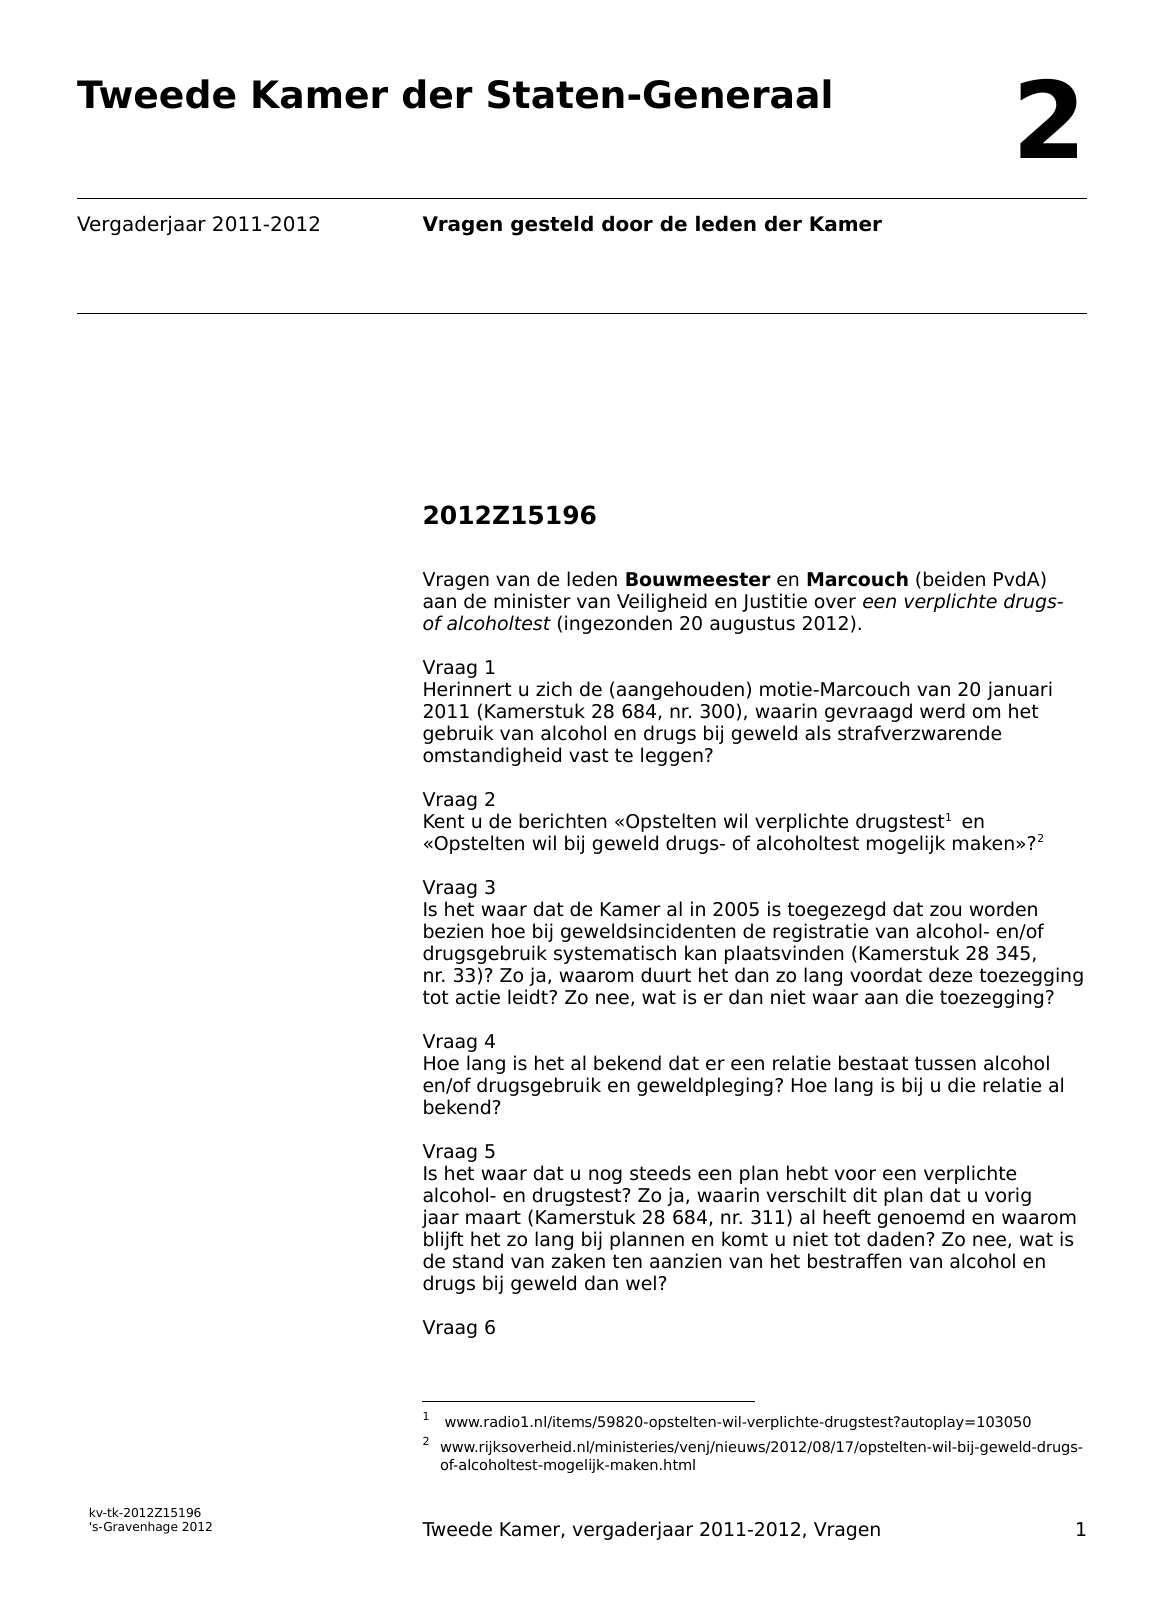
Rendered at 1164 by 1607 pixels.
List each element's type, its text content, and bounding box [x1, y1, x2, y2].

text 2012Z15196 [422, 501, 1087, 531]
text Vraag 2 [422, 789, 1087, 811]
text Vragen van de leden Bouwmeester en Marcouch (beiden PvdA) aan de minister van Veiligheid en Justitie over een verplichte drugs- of alcoholtest (ingezonden 20 augustus 2012). [422, 569, 1087, 635]
text Vraag 5 [422, 1141, 1087, 1163]
text Vraag 1 [422, 657, 1087, 679]
table_cell Vragen gesteld door de leden der Kamer [422, 199, 1087, 313]
text Kent u de berichten «Opstelten wil verplichte drugstest en «Opstelten wil bij geweld drugs- of alcoholtest mogelijk maken»? [422, 811, 1087, 855]
text Herinnert u zich de (aangehouden) motie-Marcouch van 20 januari 2011 (Kamerstuk 28 684, nr. 300), waarin gevraagd werd om het gebruik van alcohol en drugs bij geweld als strafverzwarende omstandigheid vast te leggen? [422, 679, 1087, 767]
table_header Tweede Kamer der Staten-Generaal [77, 59, 886, 198]
text Hoe lang is het al bekend dat er een relatie bestaat tussen alcohol en/of drugsgebruik en geweldpleging? Hoe lang is bij u die relatie al bekend? [422, 1053, 1087, 1119]
table_header 2 [886, 59, 1087, 198]
text www.rijksoverheid.nl/ministeries/venj/nieuws/2012/08/17/opstelten-wil-bij-geweld-drugs-of-alcoholtest-mogelijk-maken.html [422, 1435, 1087, 1474]
text kv-tk-2012Z15196 [88, 1506, 323, 1520]
text 's-Gravenhage 2012 [88, 1520, 323, 1534]
text Is het waar dat de Kamer al in 2005 is toegezegd dat zou worden bezien hoe bij geweldsincidenten de registratie van alcohol- en/of drugsgebruik systematisch kan plaatsvinden (Kamerstuk 28 345, nr. 33)? Zo ja, waarom duurt het dan zo lang voordat deze toezegging tot actie leidt? Zo nee, wat is er dan niet waar aan die toezegging? [422, 899, 1087, 1009]
text Is het waar dat u nog steeds een plan hebt voor een verplichte alcohol- en drugstest? Zo ja, waarin verschilt dit plan dat u vorig jaar maart (Kamerstuk 28 684, nr. 311) al heeft genoemd en waarom blijft het zo lang bij plannen en komt u niet tot daden? Zo nee, wat is de stand van zaken ten aanzien van het bestraffen van alcohol en drugs bij geweld dan wel? [422, 1163, 1087, 1295]
table_cell Vergaderjaar 2011-2012 [77, 199, 422, 313]
text Vraag 6 [422, 1317, 1087, 1339]
text Vraag 4 [422, 1031, 1087, 1053]
text www.radio1.nl/items/59820-opstelten-wil-verplichte-drugstest?autoplay=103050 [422, 1410, 1087, 1432]
text Vraag 3 [422, 877, 1087, 899]
